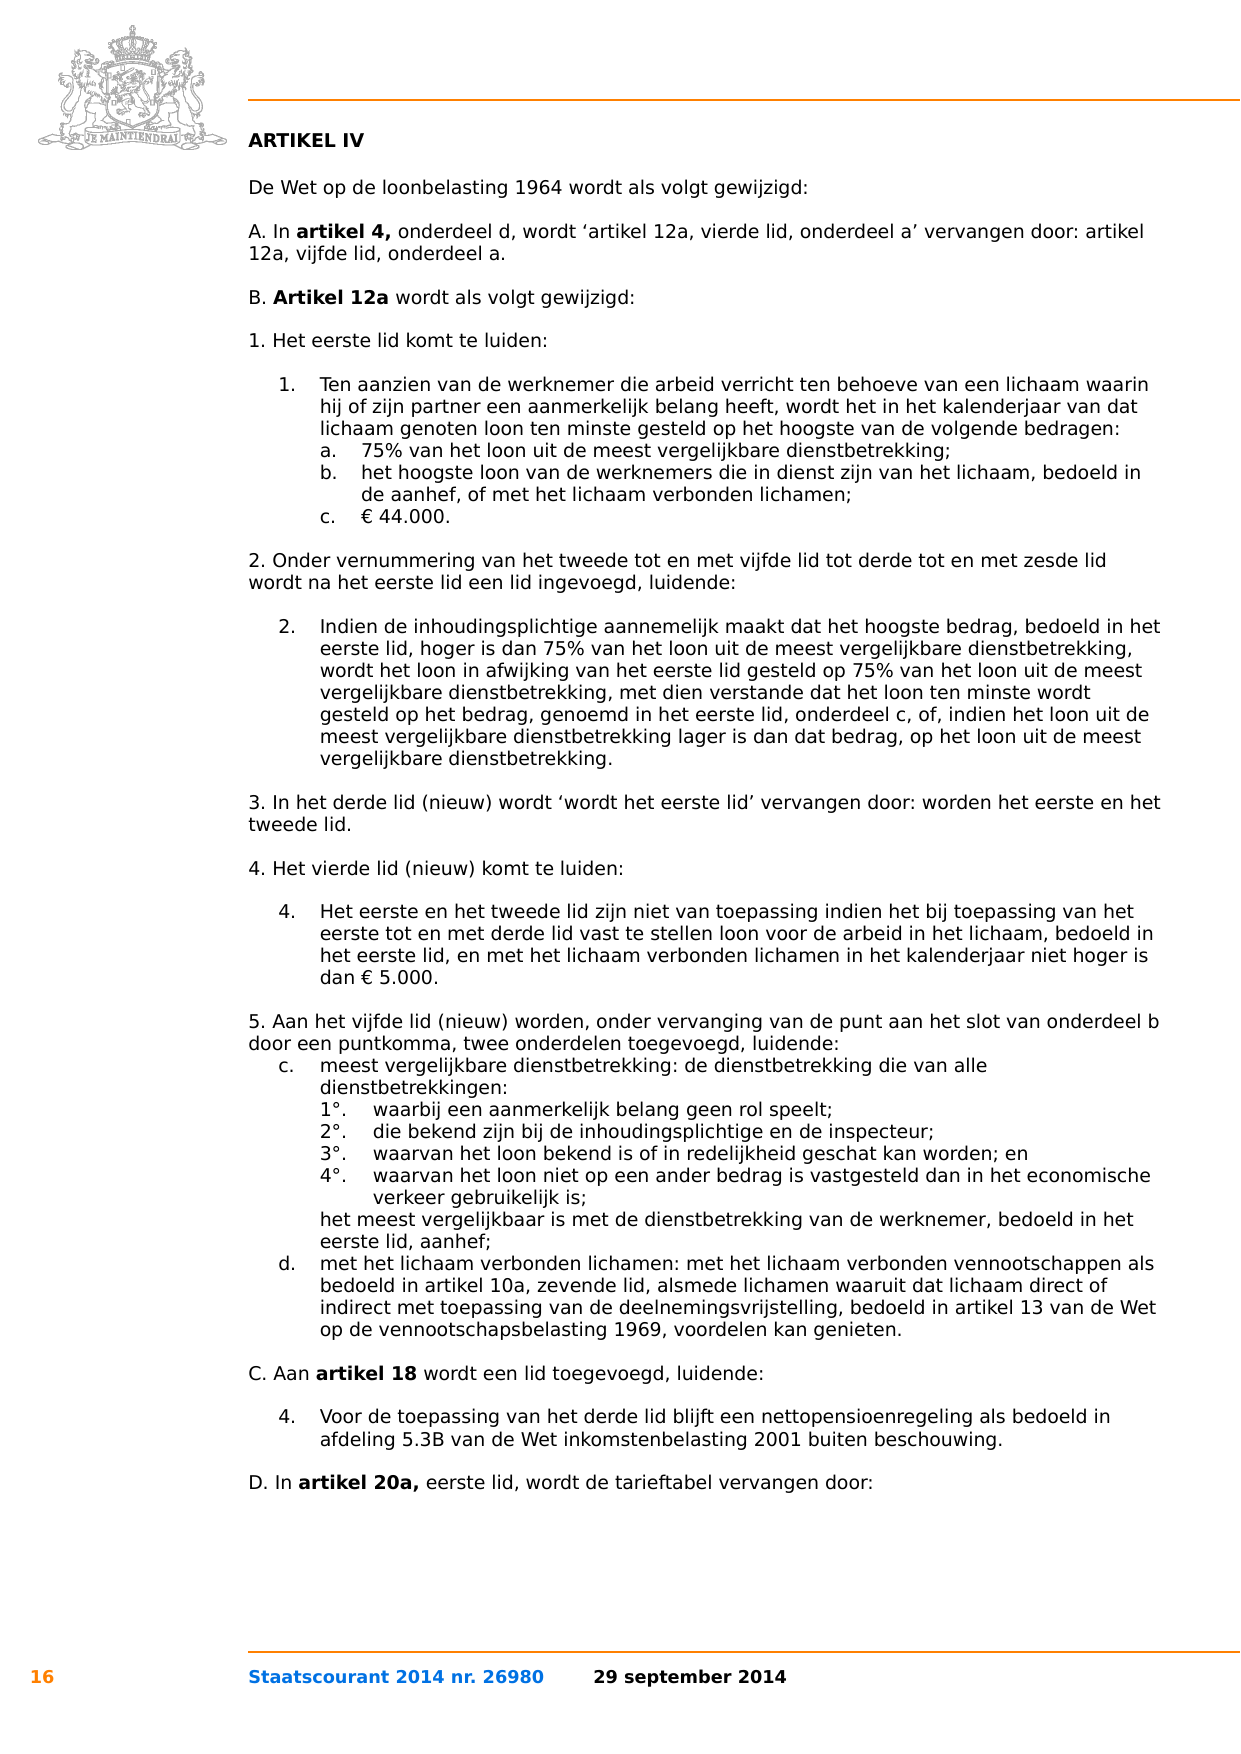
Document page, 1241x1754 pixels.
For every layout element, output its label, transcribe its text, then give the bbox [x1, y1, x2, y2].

text a. 75% van het loon uit de meest vergelijkbare dienstbetrekking; [319, 440, 1163, 462]
text B. Artikel 12a wordt als volgt gewijzigd: [248, 287, 1163, 308]
subtitle ARTIKEL IV [248, 130, 1163, 152]
text 2°. die bekend zijn bij de inhoudingsplichtige en de inspecteur; [319, 1121, 1163, 1143]
text b. het hoogste loon van de werknemers die in dienst zijn van het lichaam, bedoeld in de aanhef, of met het lichaam verbonden lichamen; [319, 462, 1163, 506]
text A. In artikel 4, onderdeel d, wordt ‘artikel 12a, vierde lid, onderdeel a’ vervangen door: artikel 12a, vijfde lid, onderdeel a. [248, 221, 1163, 265]
text 4°. waarvan het loon niet op een ander bedrag is vastgesteld dan in het economische verkeer gebruikelijk is; [319, 1165, 1163, 1209]
text 2. Indien de inhoudingsplichtige aannemelijk maakt dat het hoogste bedrag, bedoeld in het eerste lid, hoger is dan 75% van het loon uit de meest vergelijkbare dienstbetrekking, wordt het loon in afwijking van het eerste lid gesteld op 75% van het loon uit de meest vergelijkbare dienstbetrekking, met dien verstande dat het loon ten minste wordt gesteld op het bedrag, genoemd in het eerste lid, onderdeel c, of, indien het loon uit de meest vergelijkbare dienstbetrekking lager is dan dat bedrag, op het loon uit de meest vergelijkbare dienstbetrekking. [278, 616, 1163, 770]
text c. € 44.000. [319, 506, 1163, 528]
picture [38, 25, 227, 150]
text 3°. waarvan het loon bekend is of in redelijkheid geschat kan worden; en [319, 1143, 1163, 1165]
text c. meest vergelijkbare dienstbetrekking: de dienstbetrekking die van alle dienstbetrekkingen: [278, 1055, 1163, 1099]
text 3. In het derde lid (nieuw) wordt ‘wordt het eerste lid’ vervangen door: worden het eerste en het tweede lid. [248, 792, 1163, 836]
text 1°. waarbij een aanmerkelijk belang geen rol speelt; [319, 1099, 1163, 1121]
text 2. Onder vernummering van het tweede tot en met vijfde lid tot derde tot en met zesde lid wordt na het eerste lid een lid ingevoegd, luidende: [248, 550, 1163, 594]
text C. Aan artikel 18 wordt een lid toegevoegd, luidende: [248, 1363, 1163, 1384]
text 4. Het vierde lid (nieuw) komt te luiden: [248, 857, 1163, 879]
text D. In artikel 20a, eerste lid, wordt de tarieftabel vervangen door: [248, 1472, 1163, 1494]
text 5. Aan het vijfde lid (nieuw) worden, onder vervanging van de punt aan het slot van onderdeel b door een puntkomma, twee onderdelen toegevoegd, luidende: [248, 1011, 1163, 1055]
text 4. Het eerste en het tweede lid zijn niet van toepassing indien het bij toepassing van het eerste tot en met derde lid vast te stellen loon voor de arbeid in het lichaam, bedoeld in het eerste lid, en met het lichaam verbonden lichamen in het kalenderjaar niet hoger is dan € 5.000. [278, 901, 1163, 989]
text het meest vergelijkbaar is met de dienstbetrekking van de werknemer, bedoeld in het eerste lid, aanhef; [319, 1209, 1163, 1253]
text De Wet op de loonbelasting 1964 wordt als volgt gewijzigd: [248, 177, 1163, 199]
text 1. Het eerste lid komt te luiden: [248, 330, 1163, 352]
text 4. Voor de toepassing van het derde lid blijft een nettopensioenregeling als bedoeld in afdeling 5.3B van de Wet inkomstenbelasting 2001 buiten beschouwing. [278, 1406, 1163, 1450]
text d. met het lichaam verbonden lichamen: met het lichaam verbonden vennootschappen als bedoeld in artikel 10a, zevende lid, alsmede lichamen waaruit dat lichaam direct of indirect met toepassing van de deelnemingsvrijstelling, bedoeld in artikel 13 van de Wet op de vennootschapsbelasting 1969, voordelen kan genieten. [278, 1253, 1163, 1341]
text 1. Ten aanzien van de werknemer die arbeid verricht ten behoeve van een lichaam waarin hij of zijn partner een aanmerkelijk belang heeft, wordt het in het kalenderjaar van dat lichaam genoten loon ten minste gesteld op het hoogste van de volgende bedragen: [278, 374, 1163, 440]
